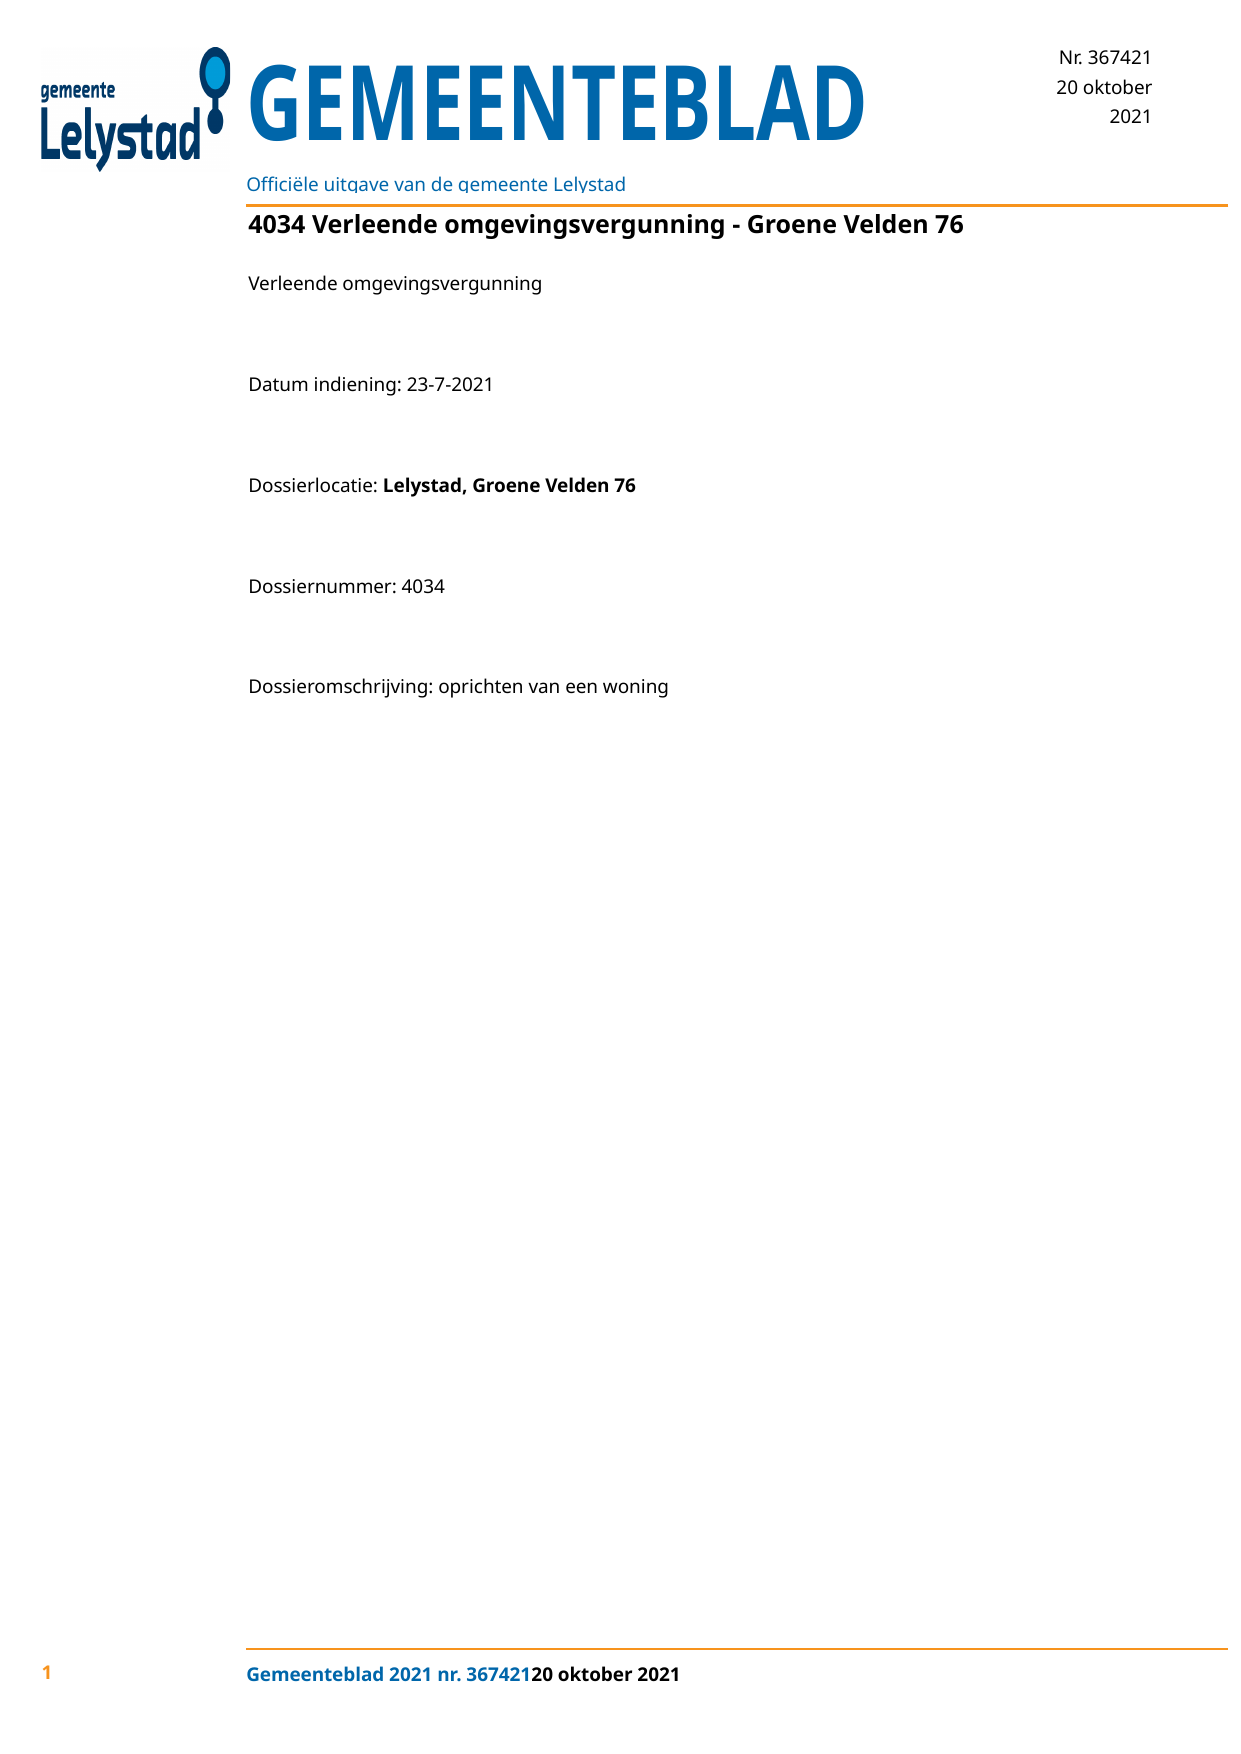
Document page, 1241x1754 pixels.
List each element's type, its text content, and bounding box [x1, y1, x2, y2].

text Dossiernummer: 4034 [248, 573, 1152, 598]
text Dossieromschrijving: oprichten van een woning [248, 674, 1152, 699]
picture [41, 47, 231, 172]
text 4034 Verleende omgevingsvergunning - Groene Velden 76 [248, 207, 1152, 241]
text Dossierlocatie: Lelystad, Groene Velden 76 [248, 472, 1152, 498]
text Verleende omgevingsvergunning [248, 270, 1152, 296]
text Datum indiening: 23-7-2021 [248, 371, 1152, 397]
